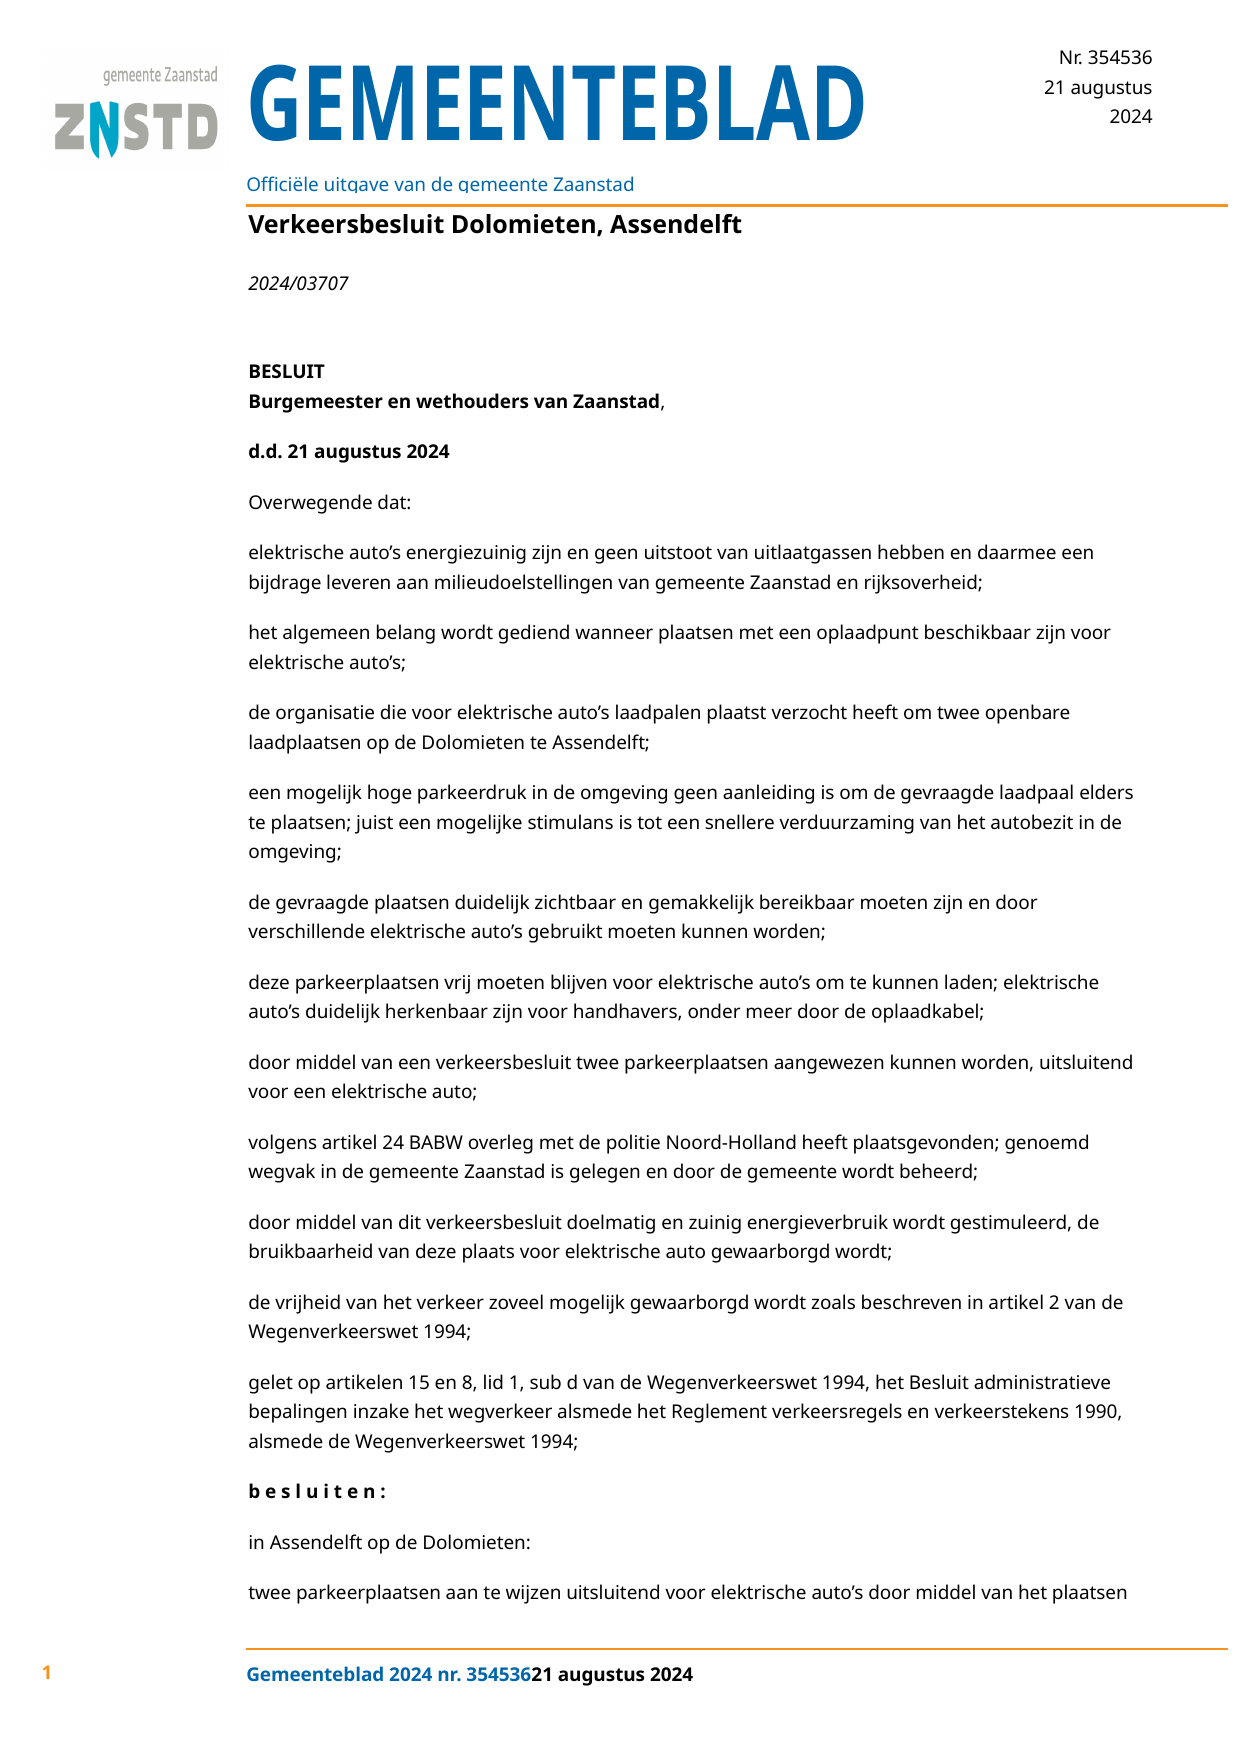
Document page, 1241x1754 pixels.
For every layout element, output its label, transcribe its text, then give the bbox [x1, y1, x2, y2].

text d.d. 21 augustus 2024 [248, 439, 1152, 464]
text Verkeersbesluit Dolomieten, Assendelft [248, 207, 1152, 241]
text de organisatie die voor elektrische auto’s laadpalen plaatst verzocht heeft om twee openbare laadplaatsen op de Dolomieten te Assendelft; [248, 699, 1152, 755]
text Overwegende dat: [248, 489, 1152, 515]
text deze parkeerplaatsen vrij moeten blijven voor elektrische auto’s om te kunnen laden; elektrische auto’s duidelijk herkenbaar zijn voor handhavers, onder meer door de oplaadkabel; [248, 969, 1152, 1024]
text gelet op artikelen 15 en 8, lid 1, sub d van de Wegenverkeerswet 1994, het Besluit administratieve bepalingen inzake het wegverkeer alsmede het Reglement verkeersregels en verkeerstekens 1990, alsmede de Wegenverkeerswet 1994; [248, 1369, 1152, 1454]
text volgens artikel 24 BABW overleg met de politie Noord-Holland heeft plaatsgevonden; genoemd wegvak in de gemeente Zaanstad is gelegen en door de gemeente wordt beheerd; [248, 1129, 1152, 1184]
text elektrische auto’s energiezuinig zijn en geen uitstoot van uitlaatgassen hebben en daarmee een bijdrage leveren aan milieudoelstellingen van gemeente Zaanstad en rijksoverheid; [248, 539, 1152, 595]
text de gevraagde plaatsen duidelijk zichtbaar en gemakkelijk bereikbaar moeten zijn en door verschillende elektrische auto’s gebruikt moeten kunnen worden; [248, 889, 1152, 944]
text Burgemeester en wethouders van Zaanstad, [248, 388, 1152, 414]
text door middel van een verkeersbesluit twee parkeerplaatsen aangewezen kunnen worden, uitsluitend voor een elektrische auto; [248, 1049, 1152, 1104]
picture [41, 47, 231, 172]
text in Assendelft op de Dolomieten: [248, 1529, 1152, 1555]
text door middel van dit verkeersbesluit doelmatig en zuinig energieverbruik wordt gestimuleerd, de bruikbaarheid van deze plaats voor elektrische auto gewaarborgd wordt; [248, 1209, 1152, 1264]
text het algemeen belang wordt gediend wanneer plaatsen met een oplaadpunt beschikbaar zijn voor elektrische auto’s; [248, 619, 1152, 675]
text twee parkeerplaatsen aan te wijzen uitsluitend voor elektrische auto’s door middel van het plaatsen [248, 1579, 1152, 1605]
text 2024/03707 [248, 270, 1152, 296]
text BESLUIT [248, 359, 1152, 384]
text de vrijheid van het verkeer zoveel mogelijk gewaarborgd wordt zoals beschreven in artikel 2 van de Wegenverkeerswet 1994; [248, 1289, 1152, 1344]
text b e s l u i t e n : [248, 1479, 1152, 1504]
text een mogelijk hoge parkeerdruk in de omgeving geen aanleiding is om de gevraagde laadpaal elders te plaatsen; juist een mogelijke stimulans is tot een snellere verduurzaming van het autobezit in de omgeving; [248, 779, 1152, 864]
